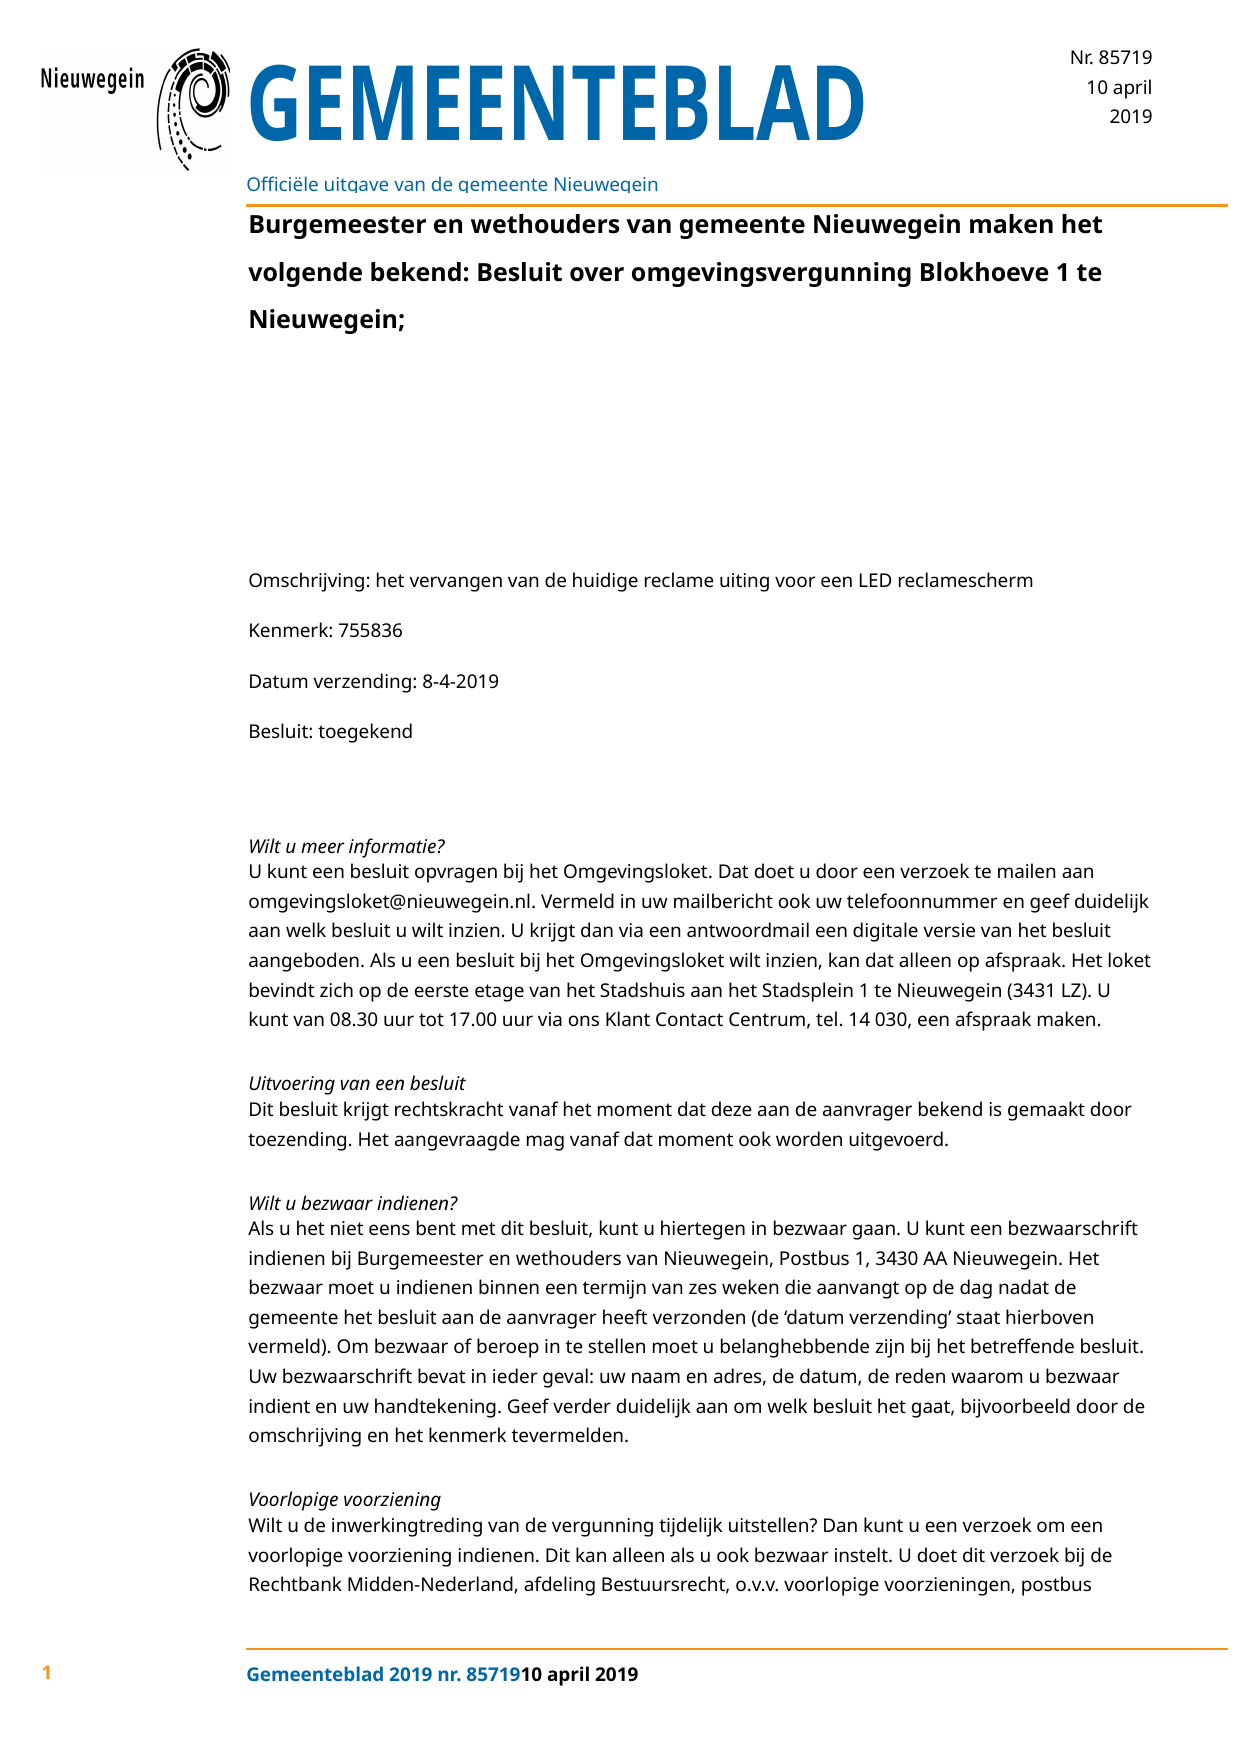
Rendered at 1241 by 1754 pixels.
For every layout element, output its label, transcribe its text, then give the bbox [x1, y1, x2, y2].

text Wilt u de inwerkingtreding van de vergunning tijdelijk uitstellen? Dan kunt u een verzoek om een voorlopige voorziening indienen. Dit kan alleen als u ook bezwaar instelt. U doet dit verzoek bij de Rechtbank Midden-Nederland, afdeling Bestuursrecht, o.v.v. voorlopige voorzieningen, postbus [248, 1512, 1152, 1597]
text Wilt u meer informatie? [248, 833, 1152, 858]
text Omschrijving: het vervangen van de huidige reclame uiting voor een LED reclamescherm [248, 567, 1152, 593]
text Wilt u bezwaar indienen? [248, 1190, 1152, 1215]
text Kenmerk: 755836 [248, 618, 1152, 643]
text Burgemeester en wethouders van gemeente Nieuwegein maken het volgende bekend: Besluit over omgevingsvergunning Blokhoeve 1 te Nieuwegein; [248, 207, 1152, 336]
text Als u het niet eens bent met dit besluit, kunt u hiertegen in bezwaar gaan. U kunt een bezwaarschrift indienen bij Burgemeester en wethouders van Nieuwegein, Postbus 1, 3430 AA Nieuwegein. Het bezwaar moet u indienen binnen een termijn van zes weken die aanvangt op de dag nadat de gemeente het besluit aan de aanvrager heeft verzonden (de ‘datum verzending’ staat hierboven vermeld). Om bezwaar of beroep in te stellen moet u belanghebbende zijn bij het betreffende besluit. Uw bezwaarschrift bevat in ieder geval: uw naam en adres, de datum, de reden waarom u bezwaar indient en uw handtekening. Geef verder duidelijk aan om welk besluit het gaat, bijvoorbeeld door de omschrijving en het kenmerk tevermelden. [248, 1215, 1152, 1448]
text Datum verzending: 8-4-2019 [248, 668, 1152, 694]
text Dit besluit krijgt rechtskracht vanaf het moment dat deze aan de aanvrager bekend is gemaakt door toezending. Het aangevraagde mag vanaf dat moment ook worden uitgevoerd. [248, 1096, 1152, 1151]
picture [41, 47, 231, 172]
text U kunt een besluit opvragen bij het Omgevingsloket. Dat doet u door een verzoek te mailen aan omgevingsloket@nieuwegein.nl. Vermeld in uw mailbericht ook uw telefoonnummer en geef duidelijk aan welk besluit u wilt inzien. U krijgt dan via een antwoordmail een digitale versie van het besluit aangeboden. Als u een besluit bij het Omgevingsloket wilt inzien, kan dat alleen op afspraak. Het loket bevindt zich op de eerste etage van het Stadshuis aan het Stadsplein 1 te Nieuwegein (3431 LZ). U kunt van 08.30 uur tot 17.00 uur via ons Klant Contact Centrum, tel. 14 030, een afspraak maken. [248, 858, 1152, 1032]
text Uitvoering van een besluit [248, 1070, 1152, 1096]
text Besluit: toegekend [248, 718, 1152, 744]
text Voorlopige voorziening [248, 1486, 1152, 1512]
